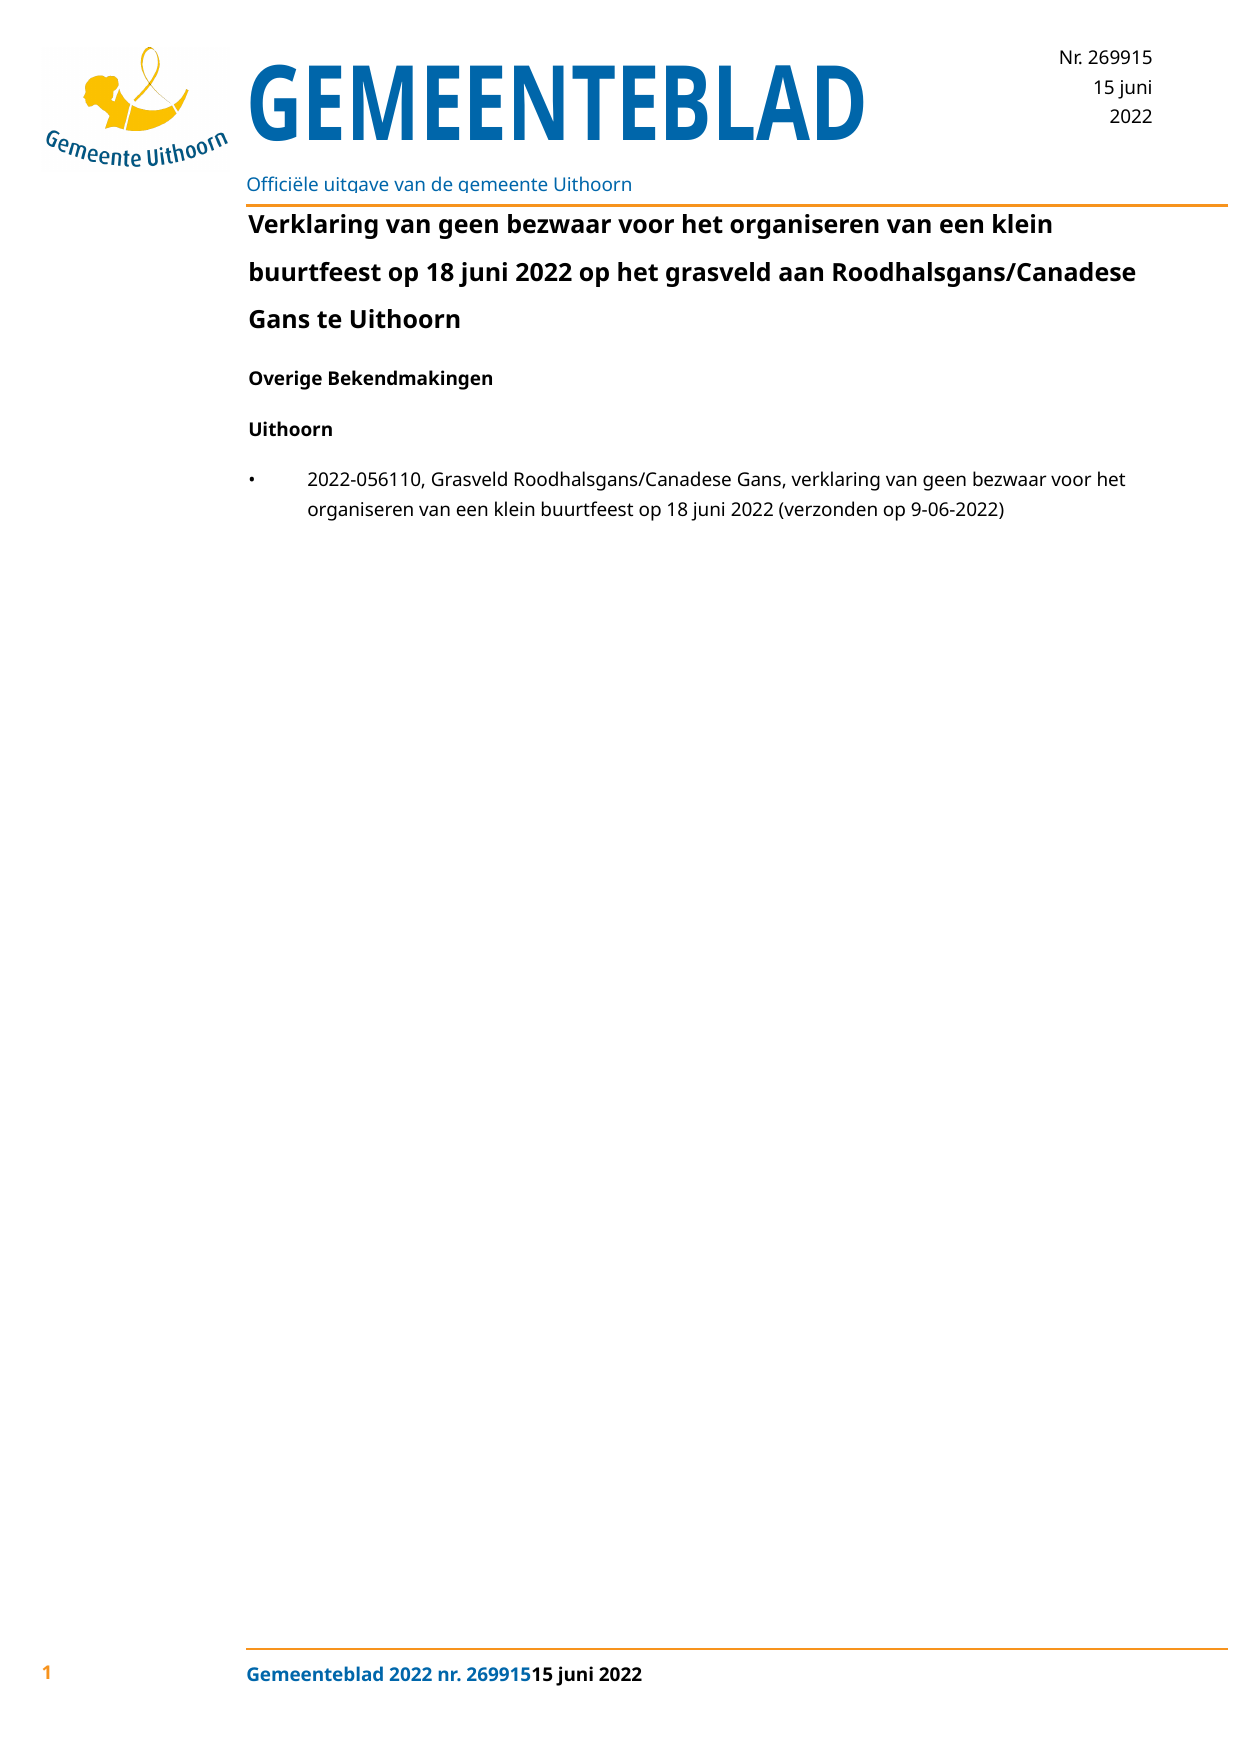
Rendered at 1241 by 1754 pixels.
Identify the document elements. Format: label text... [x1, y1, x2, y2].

text Uithoorn [248, 416, 1152, 442]
text Verklaring van geen bezwaar voor het organiseren van een klein buurtfeest op 18 juni 2022 op het grasveld aan Roodhalsgans/Canadese Gans te Uithoorn [248, 207, 1152, 336]
text Overige Bekendmakingen [248, 366, 1152, 391]
picture [41, 47, 231, 172]
list 2022-056110, Grasveld Roodhalsgans/Canadese Gans, verklaring van geen bezwaar voor het organiseren van een klein buurtfeest op 18 juni 2022 (verzonden op 9-06-2022) [248, 466, 1152, 522]
